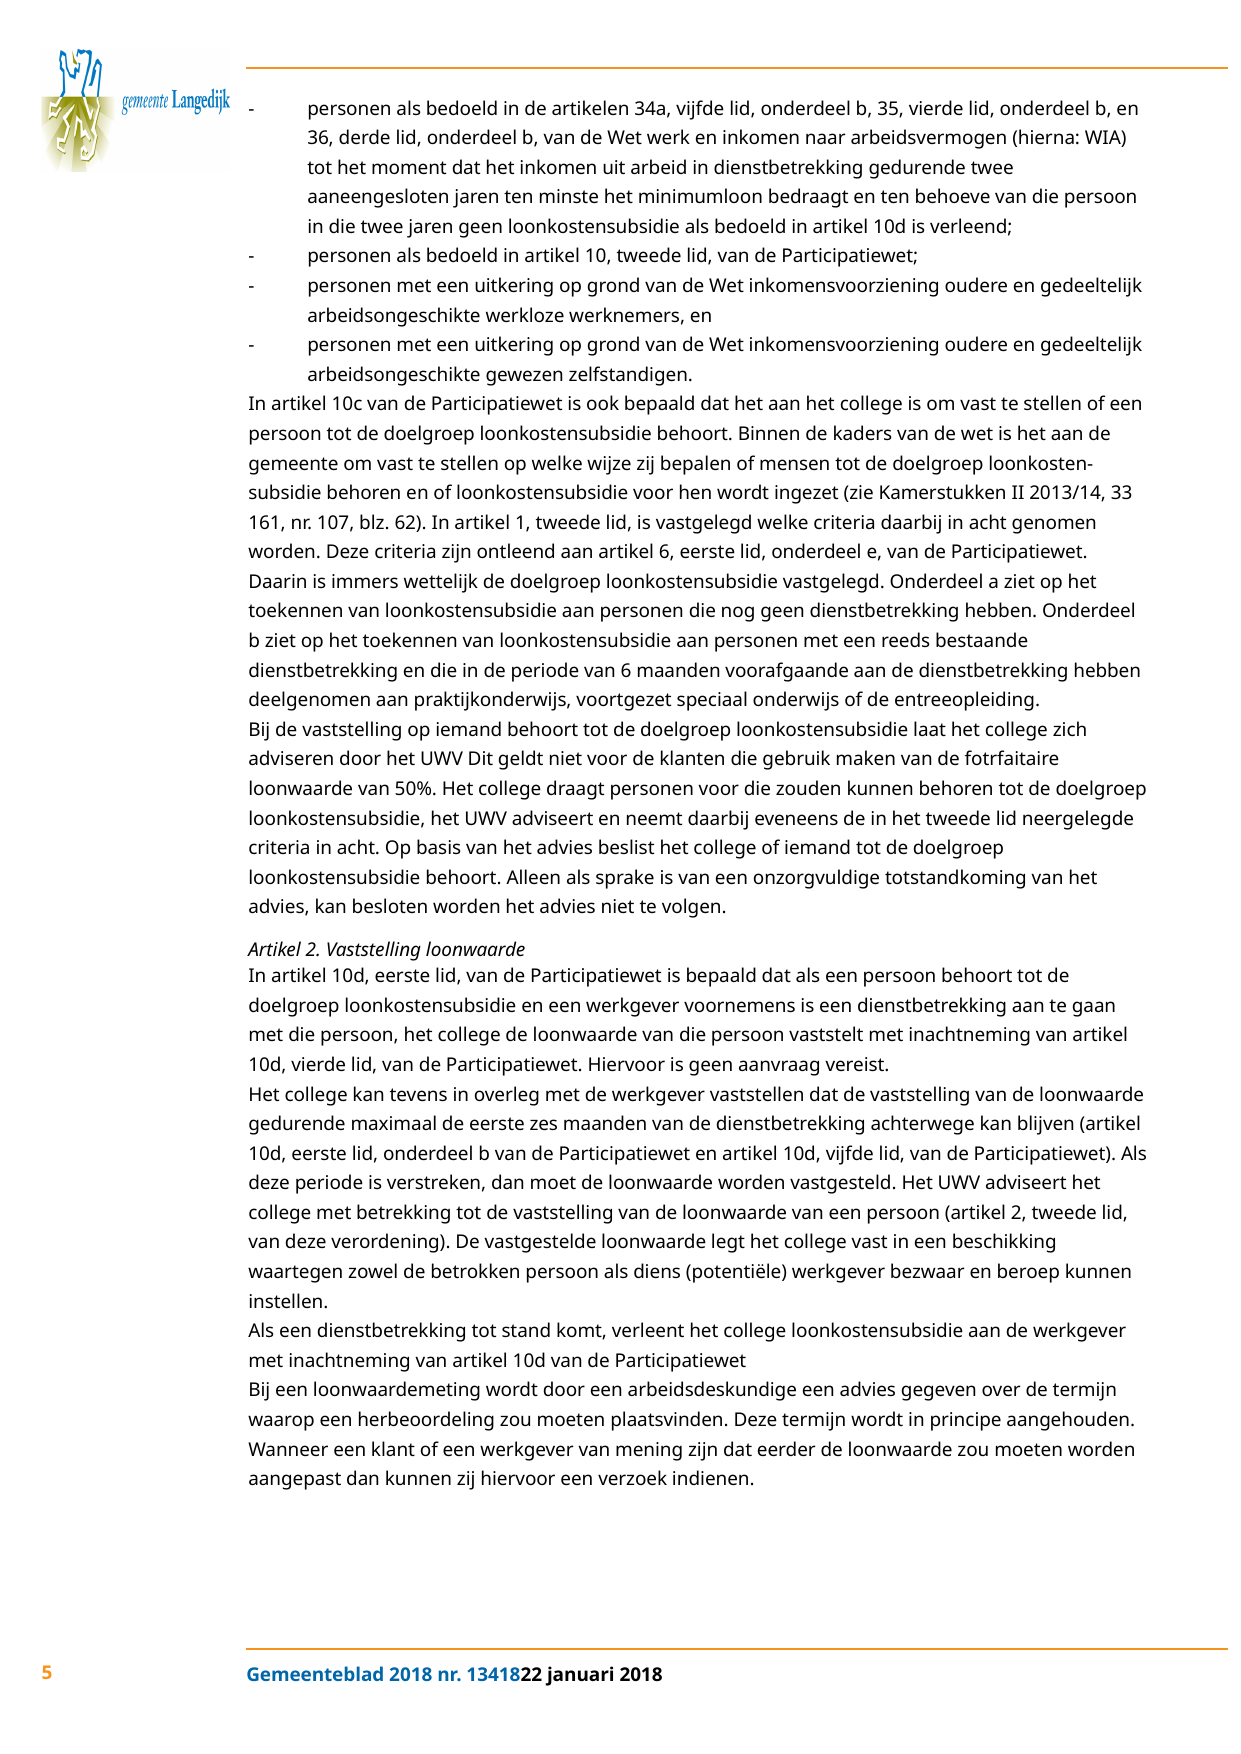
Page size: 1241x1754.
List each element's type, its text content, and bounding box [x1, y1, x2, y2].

text Het college kan tevens in overleg met de werkgever vaststellen dat de vaststelling van de loonwaarde gedurende maximaal de eerste zes maanden van de dienstbetrekking achterwege kan blijven (artikel 10d, eerste lid, onderdeel b van de Participatiewet en artikel 10d, vijfde lid, van de Participatiewet). Als deze periode is verstreken, dan moet de loonwaarde worden vastgesteld. Het UWV adviseert het college met betrekking tot de vaststelling van de loonwaarde van een persoon (artikel 2, tweede lid, van deze verordening). De vastgestelde loonwaarde legt het college vast in een beschikking waartegen zowel de betrokken persoon als diens (potentiële) werkgever bezwaar en beroep kunnen instellen. [248, 1081, 1152, 1313]
text Bij een loonwaardemeting wordt door een arbeidsdeskundige een advies gegeven over de termijn waarop een herbeoordeling zou moeten plaatsvinden. Deze termijn wordt in principe aangehouden. Wanneer een klant of een werkgever van mening zijn dat eerder de loonwaarde zou moeten worden aangepast dan kunnen zij hiervoor een verzoek indienen. [248, 1377, 1152, 1491]
text In artikel 10d, eerste lid, van de Participatiewet is bepaald dat als een persoon behoort tot de doelgroep loonkostensubsidie en een werkgever voornemens is een dienstbetrekking aan te gaan met die persoon, het college de loonwaarde van die persoon vaststelt met inachtneming van artikel 10d, vierde lid, van de Participatiewet. Hiervoor is geen aanvraag vereist. [248, 962, 1152, 1077]
text In artikel 10c van de Participatiewet is ook bepaald dat het aan het college is om vast te stellen of een persoon tot de doelgroep loonkostensubsidie behoort. Binnen de kaders van de wet is het aan de gemeente om vast te stellen op welke wijze zij bepalen of mensen tot de doelgroep loonkosten- subsidie behoren en of loonkostensubsidie voor hen wordt ingezet (zie Kamerstukken II 2013/14, 33 161, nr. 107, blz. 62). In artikel 1, tweede lid, is vastgelegd welke criteria daarbij in acht genomen worden. Deze criteria zijn ontleend aan artikel 6, eerste lid, onderdeel e, van de Participatiewet. Daarin is immers wettelijk de doelgroep loonkostensubsidie vastgelegd. Onderdeel a ziet op het toekennen van loonkostensubsidie aan personen die nog geen dienstbetrekking hebben. Onderdeel b ziet op het toekennen van loonkostensubsidie aan personen met een reeds bestaande dienstbetrekking en die in de periode van 6 maanden voorafgaande aan de dienstbetrekking hebben deelgenomen aan praktijkonderwijs, voortgezet speciaal onderwijs of de entreeopleiding. [248, 391, 1152, 712]
text Als een dienstbetrekking tot stand komt, verleent het college loonkostensubsidie aan de werkgever met inachtneming van artikel 10d van de Participatiewet [248, 1317, 1152, 1373]
list personen als bedoeld in de artikelen 34a, vijfde lid, onderdeel b, 35, vierde lid, onderdeel b, en 36, derde lid, onderdeel b, van de Wet werk en inkomen naar arbeidsvermogen (hierna: WIA) tot het moment dat het inkomen uit arbeid in dienstbetrekking gedurende twee aaneengesloten jaren ten minste het minimumloon bedraagt en ten behoeve van die persoon in die twee jaren geen loonkostensubsidie als bedoeld in artikel 10d is verleend; [248, 95, 1152, 239]
list personen met een uitkering op grond van de Wet inkomensvoorziening oudere en gedeeltelijk arbeidsongeschikte werkloze werknemers, en [248, 272, 1152, 328]
text Bij de vaststelling op iemand behoort tot de doelgroep loonkostensubsidie laat het college zich adviseren door het UWV Dit geldt niet voor de klanten die gebruik maken van de fotrfaitaire loonwaarde van 50%. Het college draagt personen voor die zouden kunnen behoren tot de doelgroep loonkostensubsidie, het UWV adviseert en neemt daarbij eveneens de in het tweede lid neergelegde criteria in acht. Op basis van het advies beslist het college of iemand tot de doelgroep loonkostensubsidie behoort. Alleen als sprake is van een onzorgvuldige totstandkoming van het advies, kan besloten worden het advies niet te volgen. [248, 716, 1152, 919]
list personen als bedoeld in artikel 10, tweede lid, van de Participatiewet; [248, 243, 1152, 268]
list personen met een uitkering op grond van de Wet inkomensvoorziening oudere en gedeeltelijk arbeidsongeschikte gewezen zelfstandigen. [248, 331, 1152, 387]
text Artikel 2. Vaststelling loonwaarde [248, 937, 1152, 962]
picture [41, 47, 231, 172]
